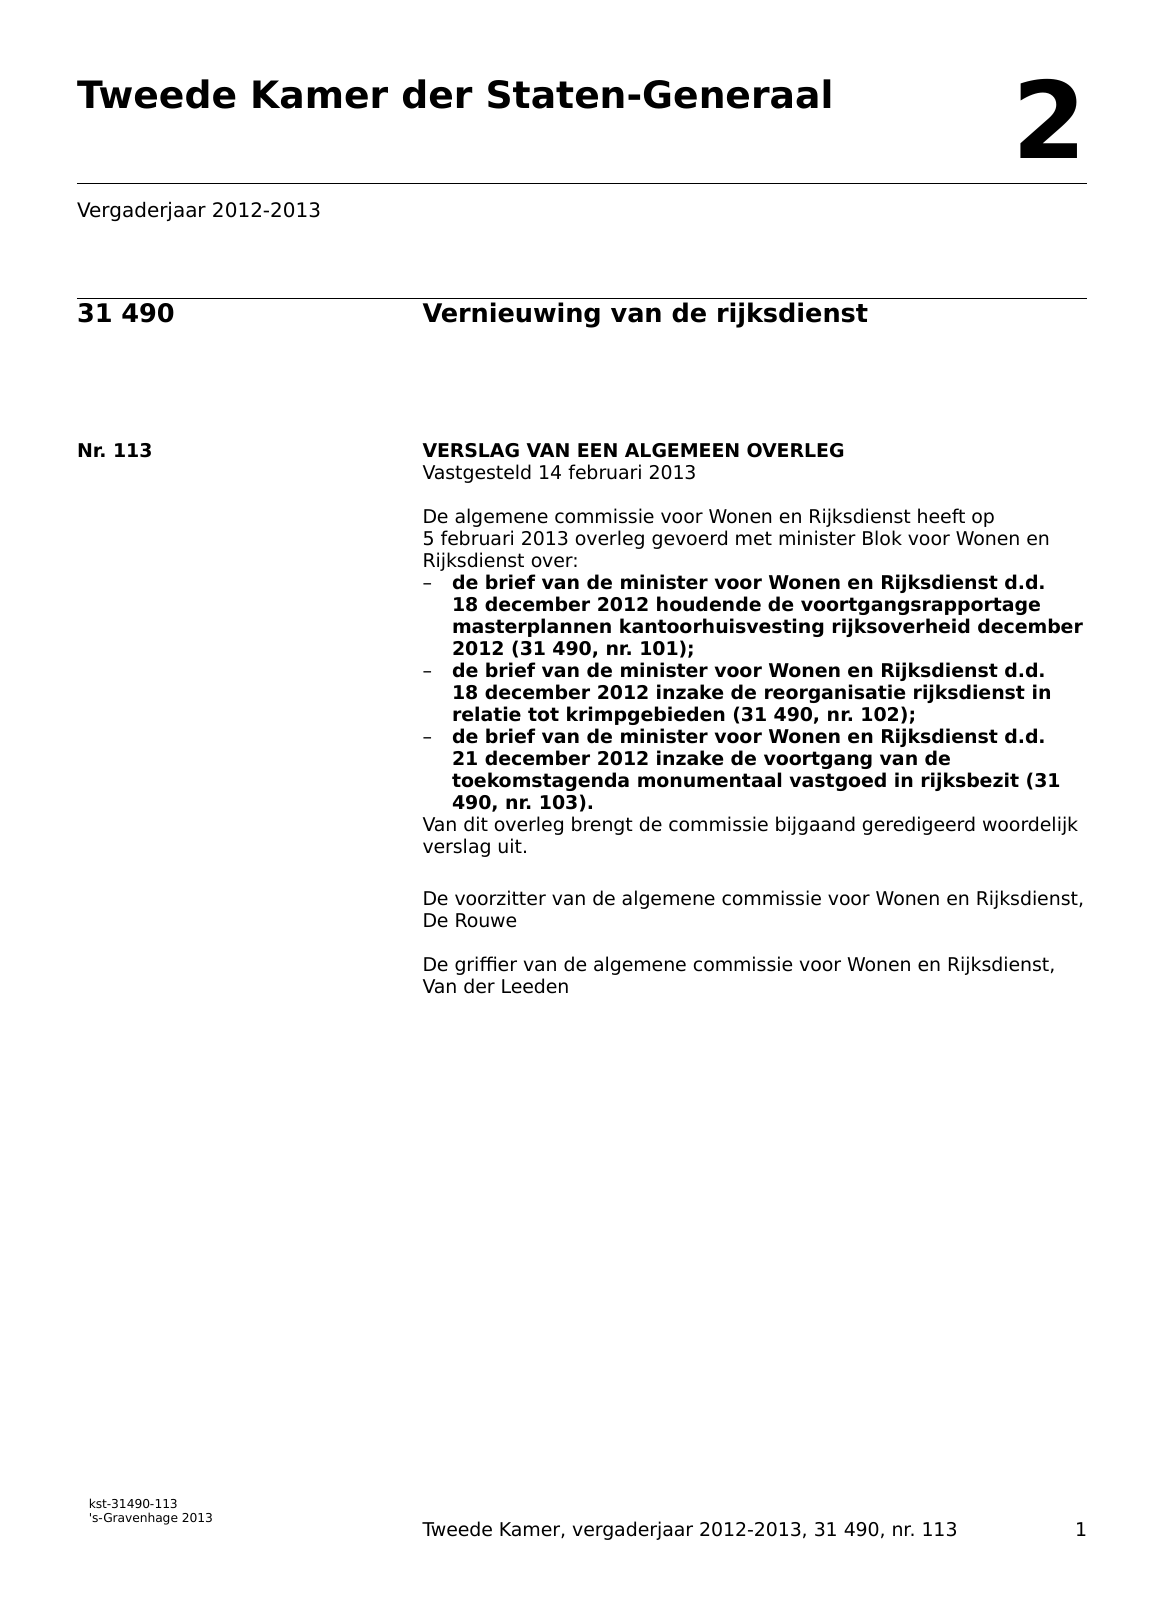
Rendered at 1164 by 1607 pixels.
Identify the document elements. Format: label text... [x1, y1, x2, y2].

text De algemene commissie voor Wonen en Rijksdienst heeft op 5 februari 2013 overleg gevoerd met minister Blok voor Wonen en Rijksdienst over: [422, 506, 1087, 572]
text De voorzitter van de algemene commissie voor Wonen en Rijksdienst, De Rouwe [422, 887, 1087, 931]
subtitle 31 490 Vernieuwing van de rijksdienst [77, 299, 1087, 329]
table_header 2 [886, 59, 1087, 183]
text – de brief van de minister voor Wonen en Rijksdienst d.d. 18 december 2012 houdende de voortgangsrapportage masterplannen kantoorhuisvesting rijksoverheid december 2012 (31 490, nr. 101); [422, 572, 1087, 660]
text kst-31490-113 [88, 1497, 323, 1511]
table_cell Vergaderjaar 2012-2013 [77, 184, 1087, 298]
text – de brief van de minister voor Wonen en Rijksdienst d.d. 18 december 2012 inzake de reorganisatie rijksdienst in relatie tot krimpgebieden (31 490, nr. 102); [422, 660, 1087, 726]
subtitle Nr. 113 VERSLAG VAN EEN ALGEMEEN OVERLEG [77, 440, 1087, 462]
text De griffier van de algemene commissie voor Wonen en Rijksdienst, Van der Leeden [422, 954, 1087, 998]
text – de brief van de minister voor Wonen en Rijksdienst d.d. 21 december 2012 inzake de voortgang van de toekomstagenda monumentaal vastgoed in rijksbezit (31 490, nr. 103). [422, 726, 1087, 813]
text 's-Gravenhage 2013 [88, 1511, 323, 1525]
text Van dit overleg brengt de commissie bijgaand geredigeerd woordelijk verslag uit. [422, 813, 1087, 857]
text Vastgesteld 14 februari 2013 [422, 462, 1087, 484]
table_header Tweede Kamer der Staten-Generaal [77, 59, 886, 183]
